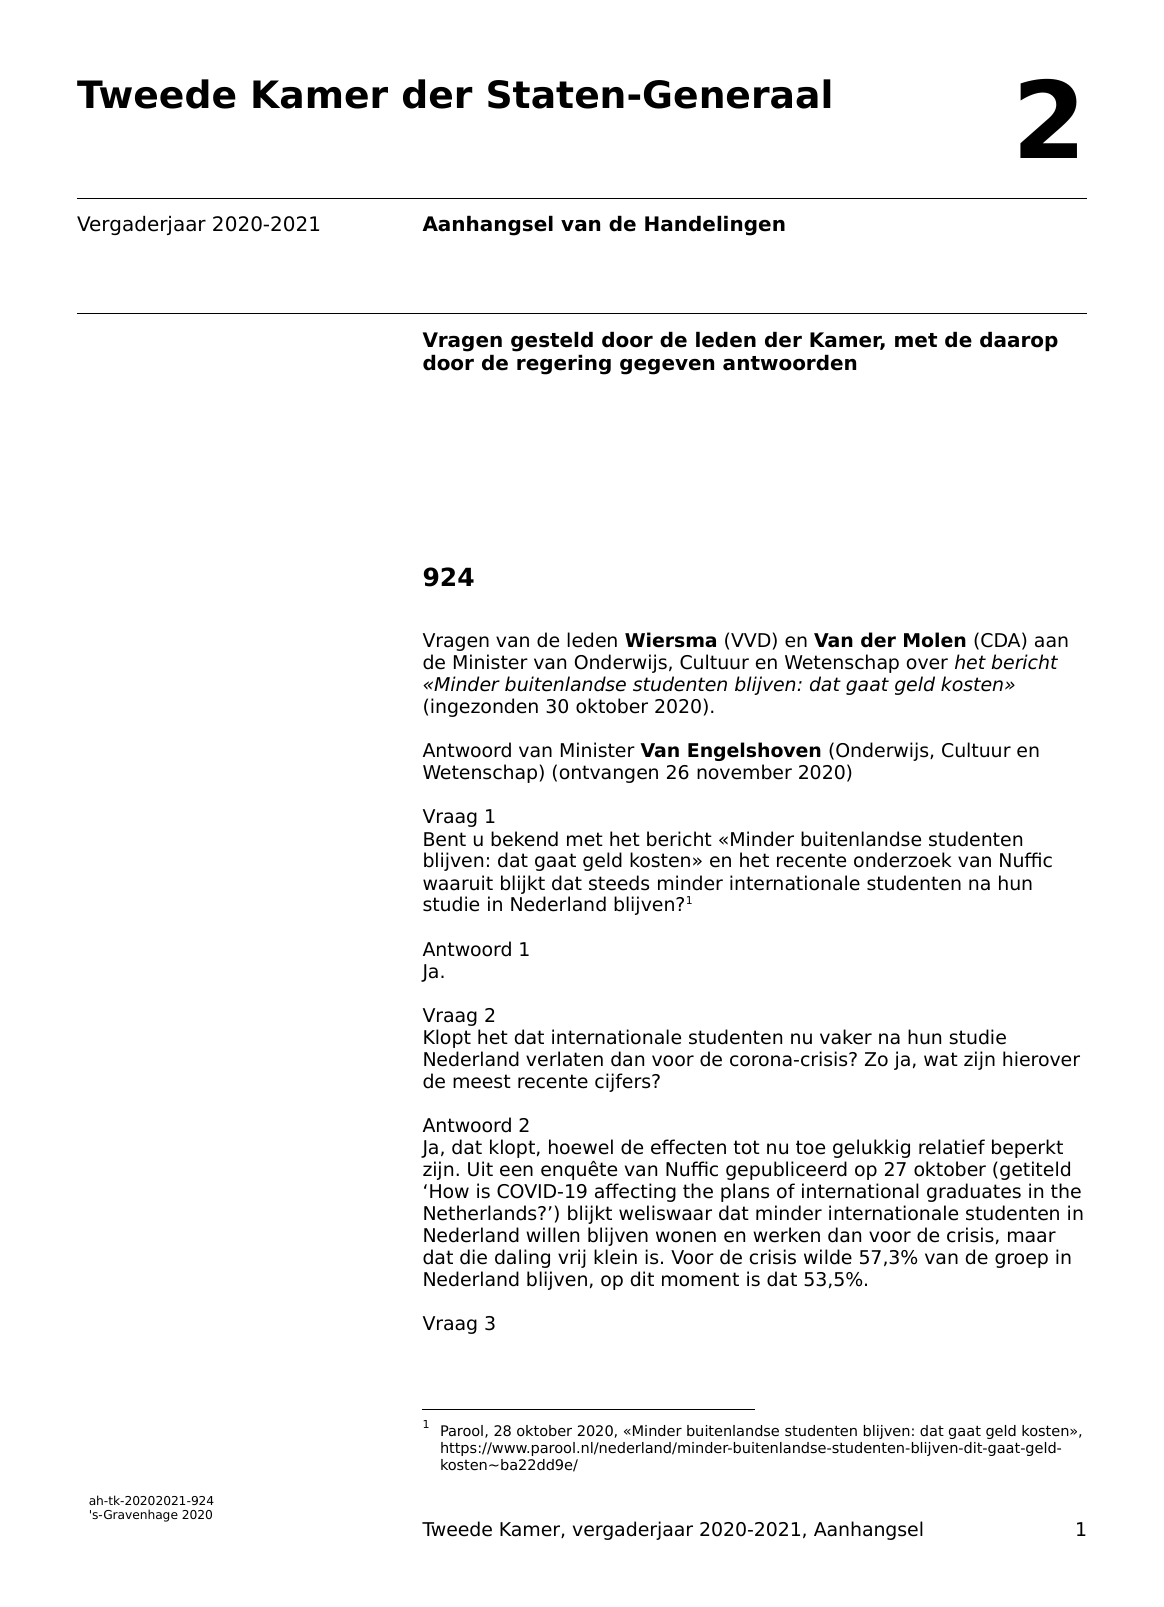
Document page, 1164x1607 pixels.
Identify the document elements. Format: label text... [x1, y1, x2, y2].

text 's-Gravenhage 2020 [88, 1508, 323, 1522]
text Antwoord van Minister Van Engelshoven (Onderwijs, Cultuur en Wetenschap) (ontvangen 26 november 2020) [422, 740, 1087, 784]
text Bent u bekend met het bericht «Minder buitenlandse studenten blijven: dat gaat geld kosten» en het recente onderzoek van Nuffic waaruit blijkt dat steeds minder internationale studenten na hun studie in Nederland blijven? [422, 828, 1087, 916]
text Vraag 3 [422, 1313, 1087, 1335]
table_header Tweede Kamer der Staten-Generaal [77, 59, 886, 198]
text Antwoord 1 [422, 938, 1087, 961]
text Parool, 28 oktober 2020, «Minder buitenlandse studenten blijven: dat gaat geld kosten», https://www.parool.nl/nederland/minder-buitenlandse-studenten-blijven-dit-gaat-geld-kosten~ba22dd9e/ [422, 1418, 1087, 1474]
table_header 2 [886, 59, 1087, 198]
text Vraag 1 [422, 806, 1087, 828]
table_cell Aanhangsel van de Handelingen [422, 199, 1087, 313]
text Ja. [422, 961, 1087, 982]
text Vraag 2 [422, 1005, 1087, 1027]
text 924 [422, 563, 1087, 592]
text Vragen van de leden Wiersma (VVD) en Van der Molen (CDA) aan de Minister van Onderwijs, Cultuur en Wetenschap over het bericht «Minder buitenlandse studenten blijven: dat gaat geld kosten» (ingezonden 30 oktober 2020). [422, 630, 1087, 718]
table_cell Vragen gesteld door de leden der Kamer, met de daarop door de regering gegeven antwoorden [422, 314, 1087, 375]
text Ja, dat klopt, hoewel de effecten tot nu toe gelukkig relatief beperkt zijn. Uit een enquête van Nuffic gepubliceerd op 27 oktober (getiteld ‘How is COVID-19 affecting the plans of international graduates in the Netherlands?’) blijkt weliswaar dat minder internationale studenten in Nederland willen blijven wonen en werken dan voor de crisis, maar dat die daling vrij klein is. Voor de crisis wilde 57,3% van de groep in Nederland blijven, op dit moment is dat 53,5%. [422, 1137, 1087, 1291]
table_cell [77, 314, 422, 375]
text Antwoord 2 [422, 1115, 1087, 1137]
text ah-tk-20202021-924 [88, 1494, 323, 1508]
table_cell Vergaderjaar 2020-2021 [77, 199, 422, 313]
text Klopt het dat internationale studenten nu vaker na hun studie Nederland verlaten dan voor de corona-crisis? Zo ja, wat zijn hierover de meest recente cijfers? [422, 1027, 1087, 1093]
